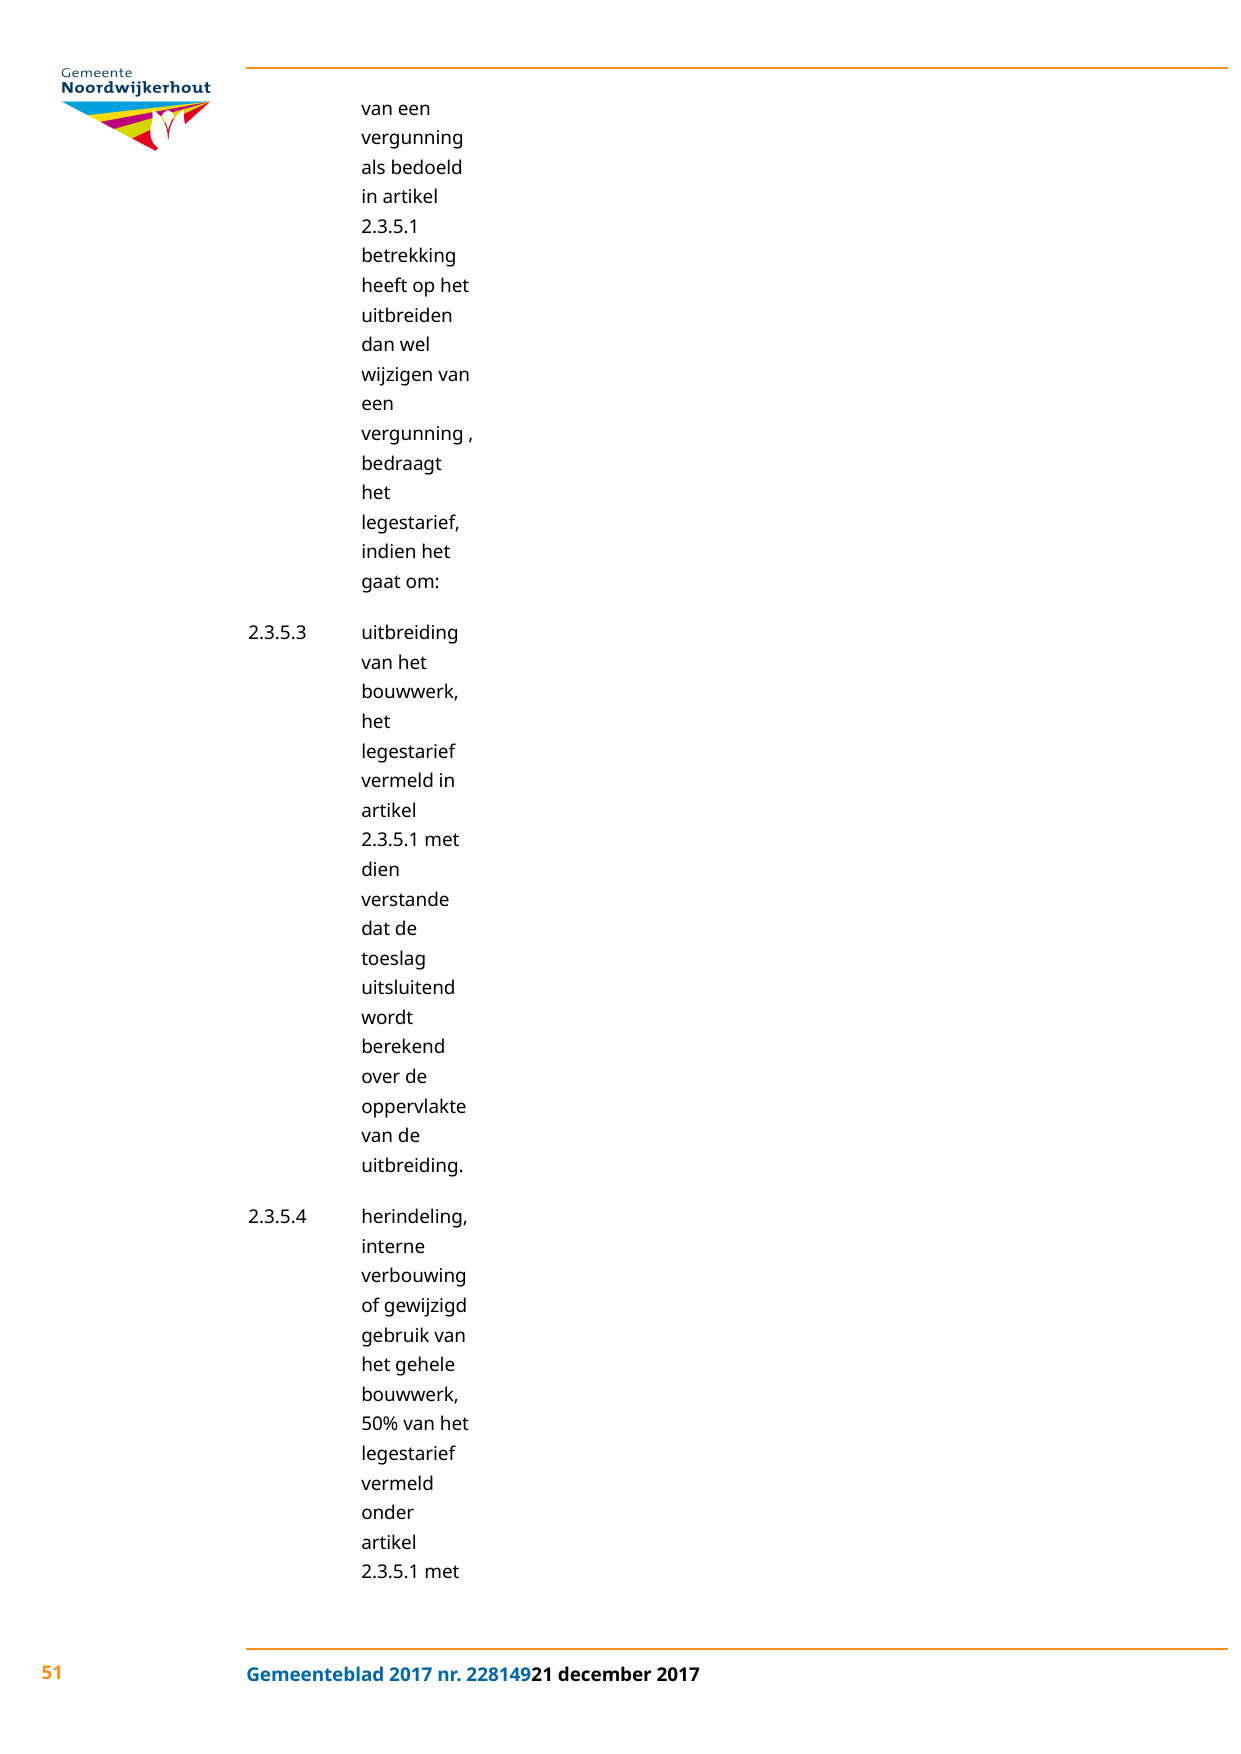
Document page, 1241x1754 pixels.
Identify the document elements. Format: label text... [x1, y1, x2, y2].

table_cell [474, 95, 587, 594]
table_cell [474, 1178, 587, 1203]
table_cell [587, 95, 700, 594]
table_cell [587, 620, 700, 1178]
table_cell van een vergunning als bedoeld in artikel 2.3.5.1 betrekking heeft op het uitbreiden dan wel wijzigen van een vergunning , bedraagt het legestarief, indien het gaat om: [361, 95, 474, 594]
table_cell [474, 620, 587, 1178]
table_cell [361, 594, 474, 619]
table_cell [248, 594, 361, 619]
table_cell [474, 594, 587, 619]
table_cell 2.3.5.3 [248, 620, 361, 1178]
table_cell herindeling, interne verbouwing of gewijzigd gebruik van het gehele bouwwerk, 50% van het legestarief vermeld onder artikel 2.3.5.1 met [361, 1204, 474, 1584]
table_cell 2.3.5.4 [248, 1204, 361, 1584]
table_cell [248, 95, 361, 594]
table_cell [361, 1178, 474, 1203]
table_cell [587, 1178, 700, 1203]
table_cell [248, 1178, 361, 1203]
table_cell [587, 594, 700, 619]
table_cell [587, 1204, 700, 1584]
picture [41, 47, 231, 172]
table_cell uitbreiding van het bouwwerk, het legestarief vermeld in artikel 2.3.5.1 met dien verstande dat de toeslag uitsluitend wordt berekend over de oppervlakte van de uitbreiding. [361, 620, 474, 1178]
table_cell [474, 1204, 587, 1584]
